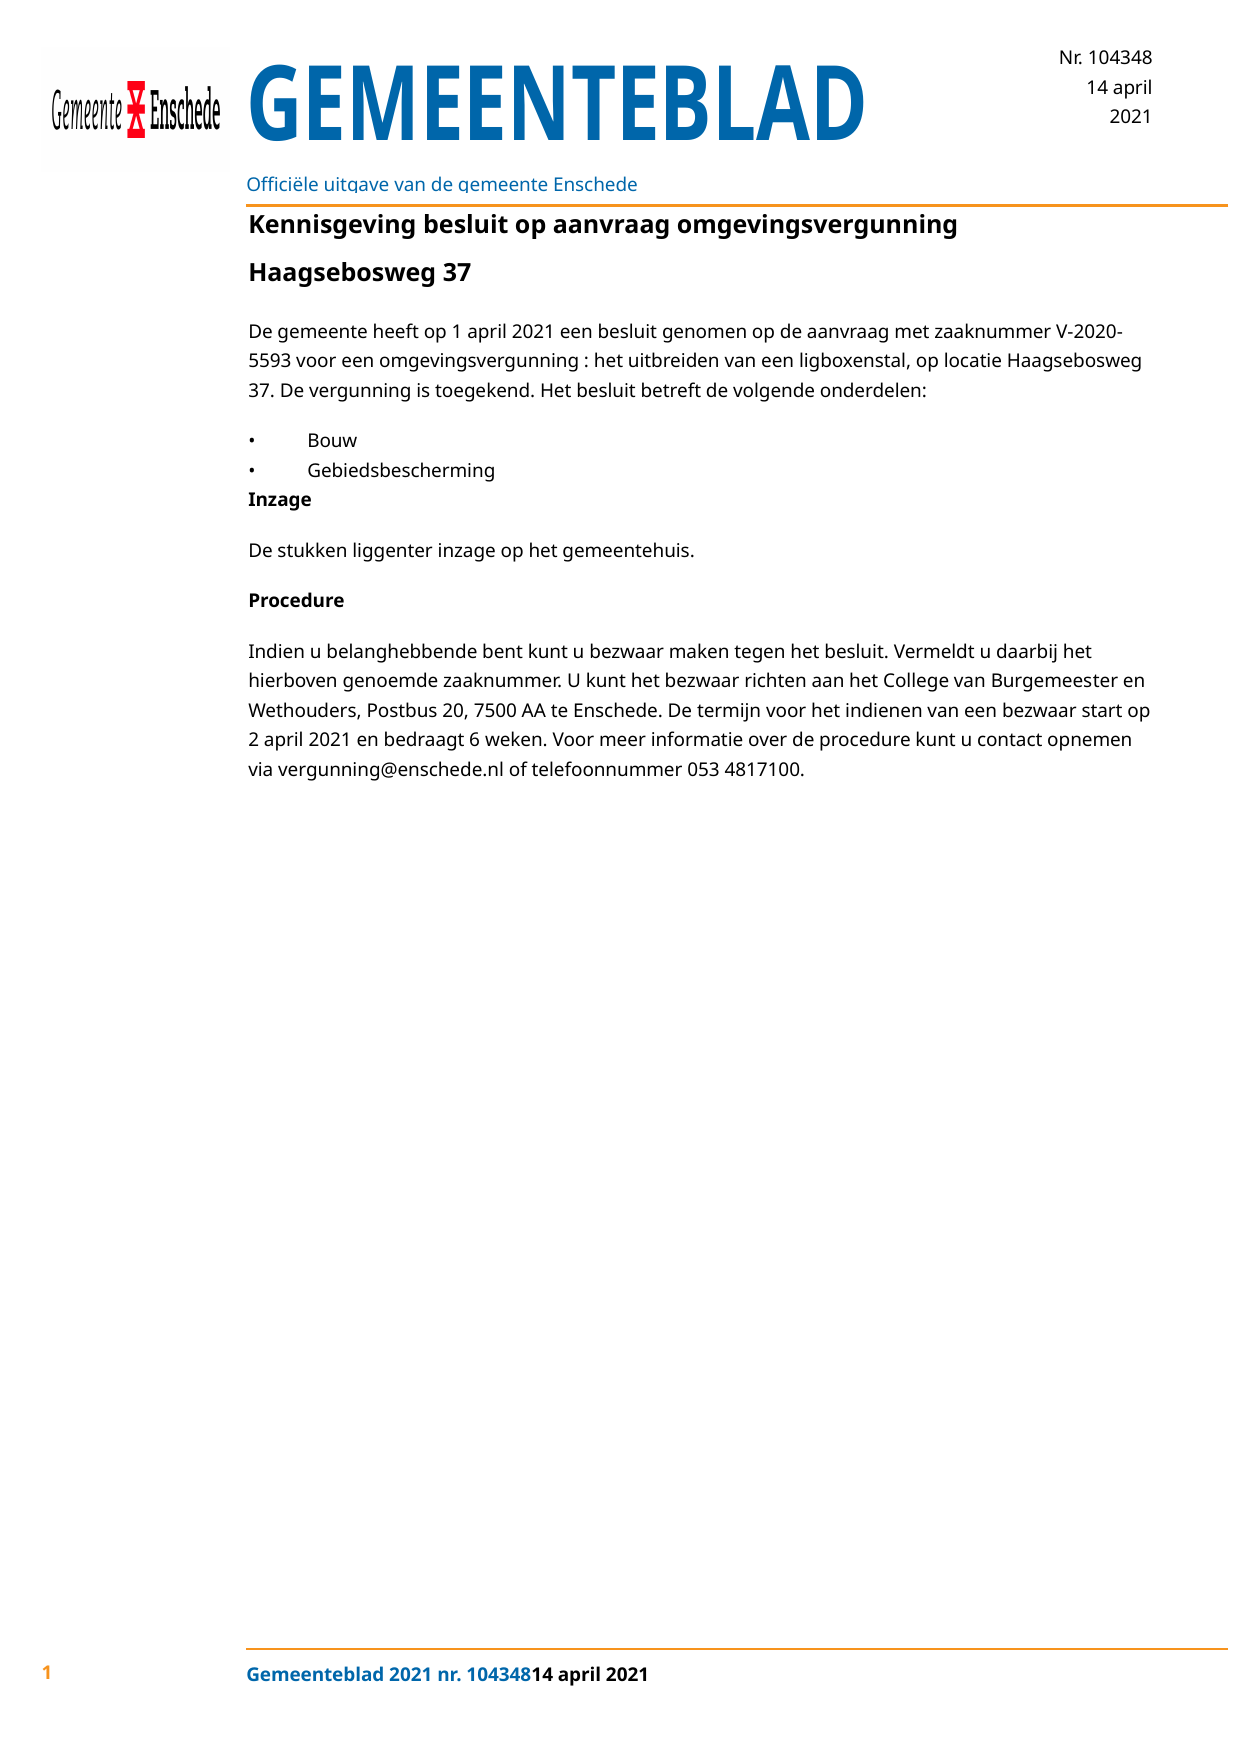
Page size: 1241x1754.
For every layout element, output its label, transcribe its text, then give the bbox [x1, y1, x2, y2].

list Bouw [248, 427, 1152, 453]
text Indien u belanghebbende bent kunt u bezwaar maken tegen het besluit. Vermeldt u daarbij het hierboven genoemde zaaknummer. U kunt het bezwaar richten aan het College van Burgemees­ter en Wethouders, Postbus 20, 7500 AA te Enschede. De termijn voor het indienen van een bezwaar start op 2 april 2021 en bedraagt 6 weken. Voor meer informatie over de procedure kunt u contact opnemen via vergunning@enschede.nl of telefoonnummer 053 4817100. [248, 638, 1152, 782]
text Kennisgeving besluit op aanvraag omgevingsvergunning Haagsebosweg 37 [248, 207, 1152, 288]
text Procedure [248, 587, 1152, 613]
text Inzage [248, 487, 1152, 512]
text De gemeente heeft op 1 april 2021 een besluit genomen op de aanvraag met zaaknummer V-2020-5593 voor een omgevingsvergunning : het uitbreiden van een ligboxenstal, op locatie Haagsebosweg 37. De vergunning is toegekend. Het besluit betreft de volgende onderdelen: [248, 318, 1152, 403]
list Gebiedsbescherming [248, 457, 1152, 483]
text De stukken liggenter inzage op het gemeentehuis. [248, 537, 1152, 563]
picture [41, 47, 231, 172]
